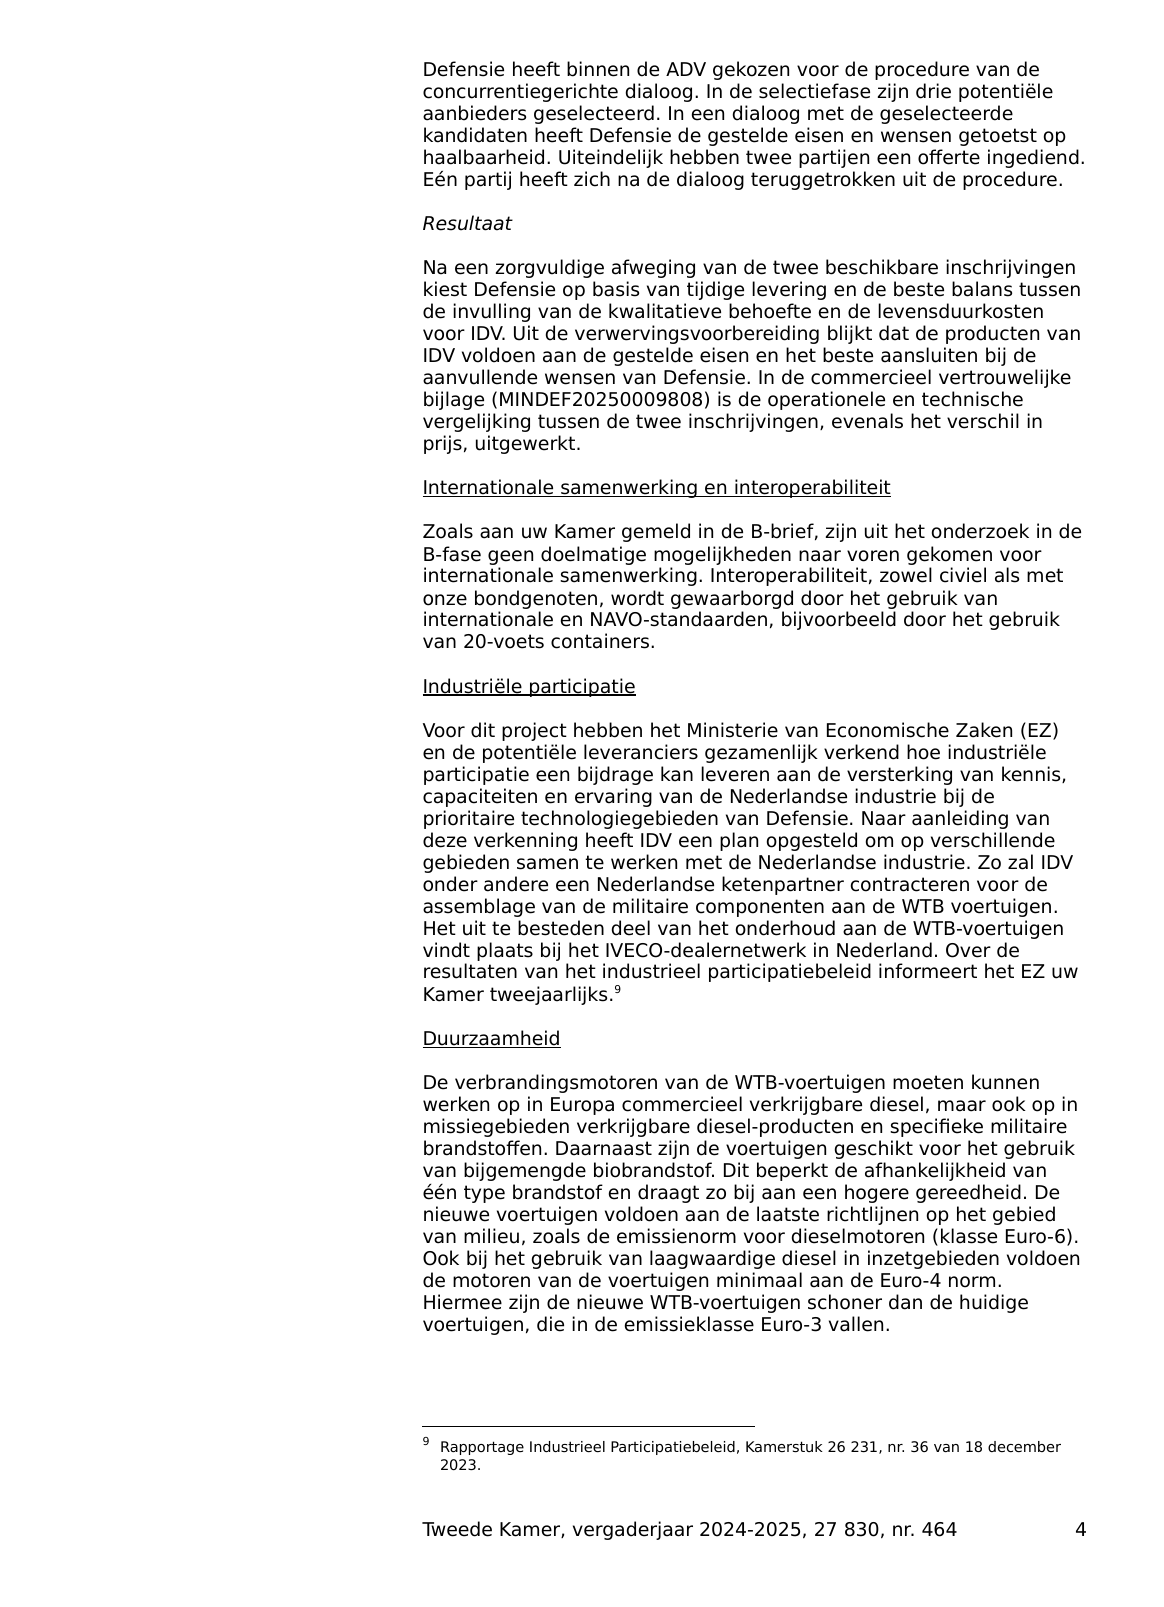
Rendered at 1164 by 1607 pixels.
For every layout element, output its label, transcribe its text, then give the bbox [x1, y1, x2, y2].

subtitle Resultaat [422, 213, 1087, 235]
text Rapportage Industrieel Participatiebeleid, Kamerstuk 26 231, nr. 36 van 18 december 2023. [422, 1435, 1087, 1474]
subtitle Industriële participatie [422, 676, 1087, 697]
text Zoals aan uw Kamer gemeld in de B-brief, zijn uit het onderzoek in de B-fase geen doelmatige mogelijkheden naar voren gekomen voor internationale samenwerking. Interoperabiliteit, zowel civiel als met onze bondgenoten, wordt gewaarborgd door het gebruik van internationale en NAVO-standaarden, bijvoorbeeld door het gebruik van 20-voets containers. [422, 521, 1087, 653]
text Voor dit project hebben het Ministerie van Economische Zaken (EZ) en de potentiële leveranciers gezamenlijk verkend hoe industriële participatie een bijdrage kan leveren aan de versterking van kennis, capaciteiten en ervaring van de Nederlandse industrie bij de prioritaire technologiegebieden van Defensie. Naar aanleiding van deze verkenning heeft IDV een plan opgesteld om op verschillende gebieden samen te werken met de Nederlandse industrie. Zo zal IDV onder andere een Nederlandse ketenpartner contracteren voor de assemblage van de militaire componenten aan de WTB voertuigen. Het uit te besteden deel van het onderhoud aan de WTB-voertuigen vindt plaats bij het IVECO-dealernetwerk in Nederland. Over de resultaten van het industrieel participatiebeleid informeert het EZ uw Kamer tweejaarlijks. [422, 720, 1087, 1005]
subtitle Internationale samenwerking en interoperabiliteit [422, 477, 1087, 499]
subtitle Duurzaamheid [422, 1028, 1087, 1049]
text Defensie heeft binnen de ADV gekozen voor de procedure van de concurrentiegerichte dialoog. In de selectiefase zijn drie potentiële aanbieders geselecteerd. In een dialoog met de geselecteerde kandidaten heeft Defensie de gestelde eisen en wensen getoetst op haalbaarheid. Uiteindelijk hebben twee partijen een offerte ingediend. Eén partij heeft zich na de dialoog teruggetrokken uit de procedure. [422, 59, 1087, 191]
text Na een zorgvuldige afweging van de twee beschikbare inschrijvingen kiest Defensie op basis van tijdige levering en de beste balans tussen de invulling van de kwalitatieve behoefte en de levensduurkosten voor IDV. Uit de verwervingsvoorbereiding blijkt dat de producten van IDV voldoen aan de gestelde eisen en het beste aansluiten bij de aanvullende wensen van Defensie. In de commercieel vertrouwelijke bijlage (MINDEF20250009808) is de operationele en technische vergelijking tussen de twee inschrijvingen, evenals het verschil in prijs, uitgewerkt. [422, 257, 1087, 455]
text De verbrandingsmotoren van de WTB-voertuigen moeten kunnen werken op in Europa commercieel verkrijgbare diesel, maar ook op in missiegebieden verkrijgbare diesel-producten en specifieke militaire brandstoffen. Daarnaast zijn de voertuigen geschikt voor het gebruik van bijgemengde biobrandstof. Dit beperkt de afhankelijkheid van één type brandstof en draagt zo bij aan een hogere gereedheid. De nieuwe voertuigen voldoen aan de laatste richtlijnen op het gebied van milieu, zoals de emissienorm voor dieselmotoren (klasse Euro-6). Ook bij het gebruik van laagwaardige diesel in inzetgebieden voldoen de motoren van de voertuigen minimaal aan de Euro-4 norm. Hiermee zijn de nieuwe WTB-voertuigen schoner dan de huidige voertuigen, die in de emissieklasse Euro-3 vallen. [422, 1072, 1087, 1336]
